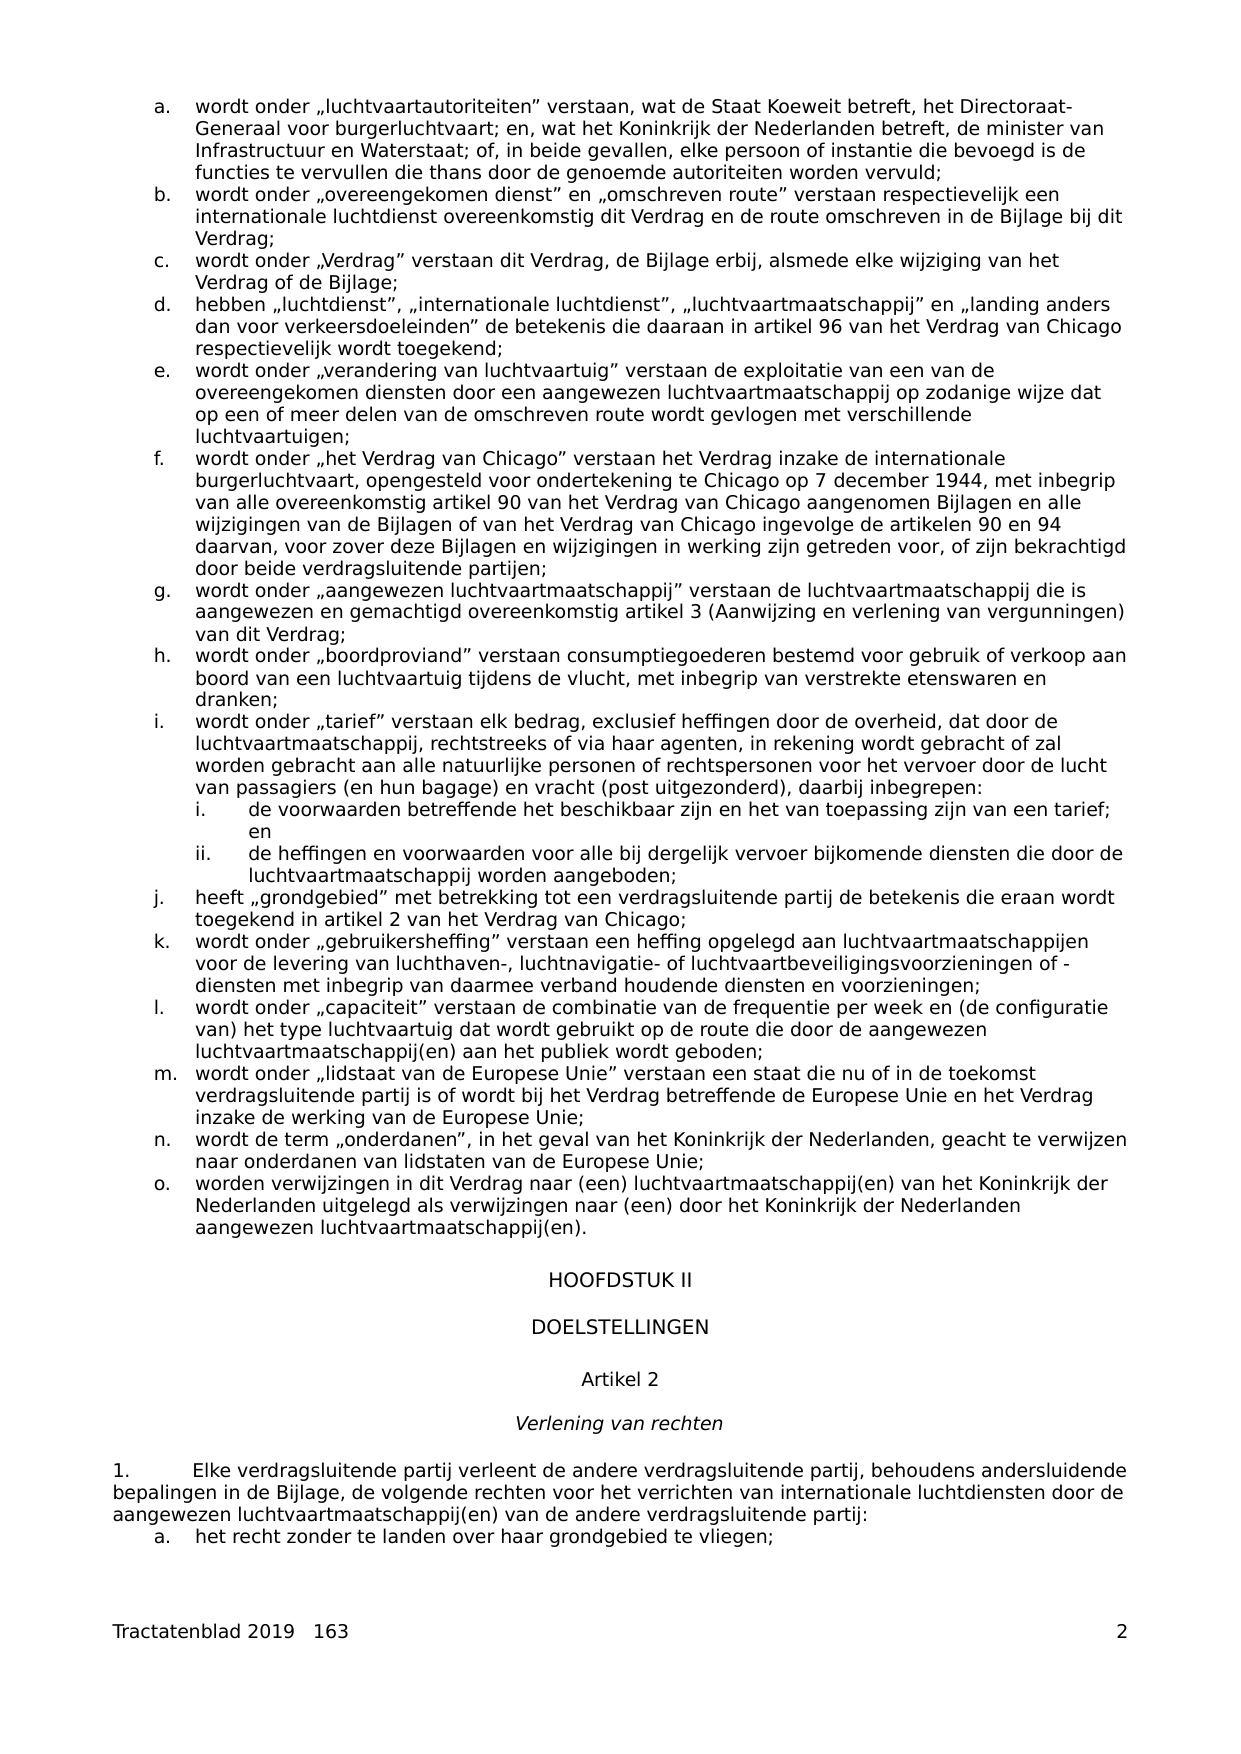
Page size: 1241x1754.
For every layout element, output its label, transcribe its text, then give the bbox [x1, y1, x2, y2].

text a. het recht zonder te landen over haar grondgebied te vliegen; [153, 1526, 1128, 1548]
text m. wordt onder „lidstaat van de Europese Unie” verstaan een staat die nu of in de toekomst verdragsluitende partij is of wordt bij het Verdrag betreffende de Europese Unie en het Verdrag inzake de werking van de Europese Unie; [153, 1063, 1128, 1129]
text k. wordt onder „gebruikersheffing” verstaan een heffing opgelegd aan luchtvaartmaatschappijen voor de levering van luchthaven-, luchtnavigatie- of luchtvaartbeveiligingsvoorzieningen of -diensten met inbegrip van daarmee verband houdende diensten en voorzieningen; [153, 931, 1128, 997]
text ii. de heffingen en voorwaarden voor alle bij dergelijk vervoer bijkomende diensten die door de luchtvaartmaatschappij worden aangeboden; [195, 843, 1128, 887]
text i. de voorwaarden betreffende het beschikbaar zijn en het van toepassing zijn van een tarief; en [195, 799, 1128, 843]
text d. hebben „luchtdienst”, „internationale luchtdienst”, „luchtvaartmaatschappij” en „landing anders dan voor verkeersdoeleinden” de betekenis die daaraan in artikel 96 van het Verdrag van Chicago respectievelijk wordt toegekend; [153, 294, 1128, 360]
text c. wordt onder „Verdrag” verstaan dit Verdrag, de Bijlage erbij, alsmede elke wijziging van het Verdrag of de Bijlage; [153, 250, 1128, 294]
text j. heeft „grondgebied” met betrekking tot een verdragsluitende partij de betekenis die eraan wordt toegekend in artikel 2 van het Verdrag van Chicago; [153, 887, 1128, 931]
text g. wordt onder „aangewezen luchtvaartmaatschappij” verstaan de luchtvaartmaatschappij die is aangewezen en gemachtigd overeenkomstig artikel 3 (Aanwijzing en verlening van vergunningen) van dit Verdrag; [153, 579, 1128, 645]
text o. worden verwijzingen in dit Verdrag naar (een) luchtvaartmaatschappij(en) van het Koninkrijk der Nederlanden uitgelegd als verwijzingen naar (een) door het Koninkrijk der Nederlanden aangewezen luchtvaartmaatschappij(en). [153, 1173, 1128, 1239]
text l. wordt onder „capaciteit” verstaan de combinatie van de frequentie per week en (de configuratie van) het type luchtvaartuig dat wordt gebruikt op de route die door de aangewezen luchtvaartmaatschappij(en) aan het publiek wordt geboden; [153, 997, 1128, 1063]
text 1. Elke verdragsluitende partij verleent de andere verdragsluitende partij, behoudens andersluidende bepalingen in de Bijlage, de volgende rechten voor het verrichten van internationale luchtdiensten door de aangewezen luchtvaartmaatschappij(en) van de andere verdragsluitende partij: [112, 1460, 1128, 1526]
text b. wordt onder „overeengekomen dienst” en „omschreven route” verstaan respectievelijk een internationale luchtdienst overeenkomstig dit Verdrag en de route omschreven in de Bijlage bij dit Verdrag; [153, 184, 1128, 250]
text h. wordt onder „boordproviand” verstaan consumptiegoederen bestemd voor gebruik of verkoop aan boord van een luchtvaartuig tijdens de vlucht, met inbegrip van verstrekte etenswaren en dranken; [153, 645, 1128, 711]
text n. wordt de term „onderdanen”, in het geval van het Koninkrijk der Nederlanden, geacht te verwijzen naar onderdanen van lidstaten van de Europese Unie; [153, 1129, 1128, 1173]
text e. wordt onder „verandering van luchtvaartuig” verstaan de exploitatie van een van de overeengekomen diensten door een aangewezen luchtvaartmaatschappij op zodanige wijze dat op een of meer delen van de omschreven route wordt gevlogen met verschillende luchtvaartuigen; [153, 360, 1128, 448]
text i. wordt onder „tarief” verstaan elk bedrag, exclusief heffingen door de overheid, dat door de luchtvaartmaatschappij, rechtstreeks of via haar agenten, in rekening wordt gebracht of zal worden gebracht aan alle natuurlijke personen of rechtspersonen voor het vervoer door de lucht van passagiers (en hun bagage) en vracht (post uitgezonderd), daarbij inbegrepen: [153, 711, 1128, 799]
subtitle HOOFDSTUK II DOELSTELLINGEN [112, 1269, 1128, 1339]
text f. wordt onder „het Verdrag van Chicago” verstaan het Verdrag inzake de internationale burgerluchtvaart, opengesteld voor ondertekening te Chicago op 7 december 1944, met inbegrip van alle overeenkomstig artikel 90 van het Verdrag van Chicago aangenomen Bijlagen en alle wijzigingen van de Bijlagen of van het Verdrag van Chicago ingevolge de artikelen 90 en 94 daarvan, voor zover deze Bijlagen en wijzigingen in werking zijn getreden voor, of zijn bekrachtigd door beide verdragsluitende partijen; [153, 448, 1128, 579]
text a. wordt onder „luchtvaartautoriteiten” verstaan, wat de Staat Koeweit betreft, het Directoraat-Generaal voor burgerluchtvaart; en, wat het Koninkrijk der Nederlanden betreft, de minister van Infrastructuur en Waterstaat; of, in beide gevallen, elke persoon of instantie die bevoegd is de functies te vervullen die thans door de genoemde autoriteiten worden vervuld; [153, 96, 1128, 184]
subtitle Artikel 2 Verlening van rechten [112, 1369, 1128, 1435]
